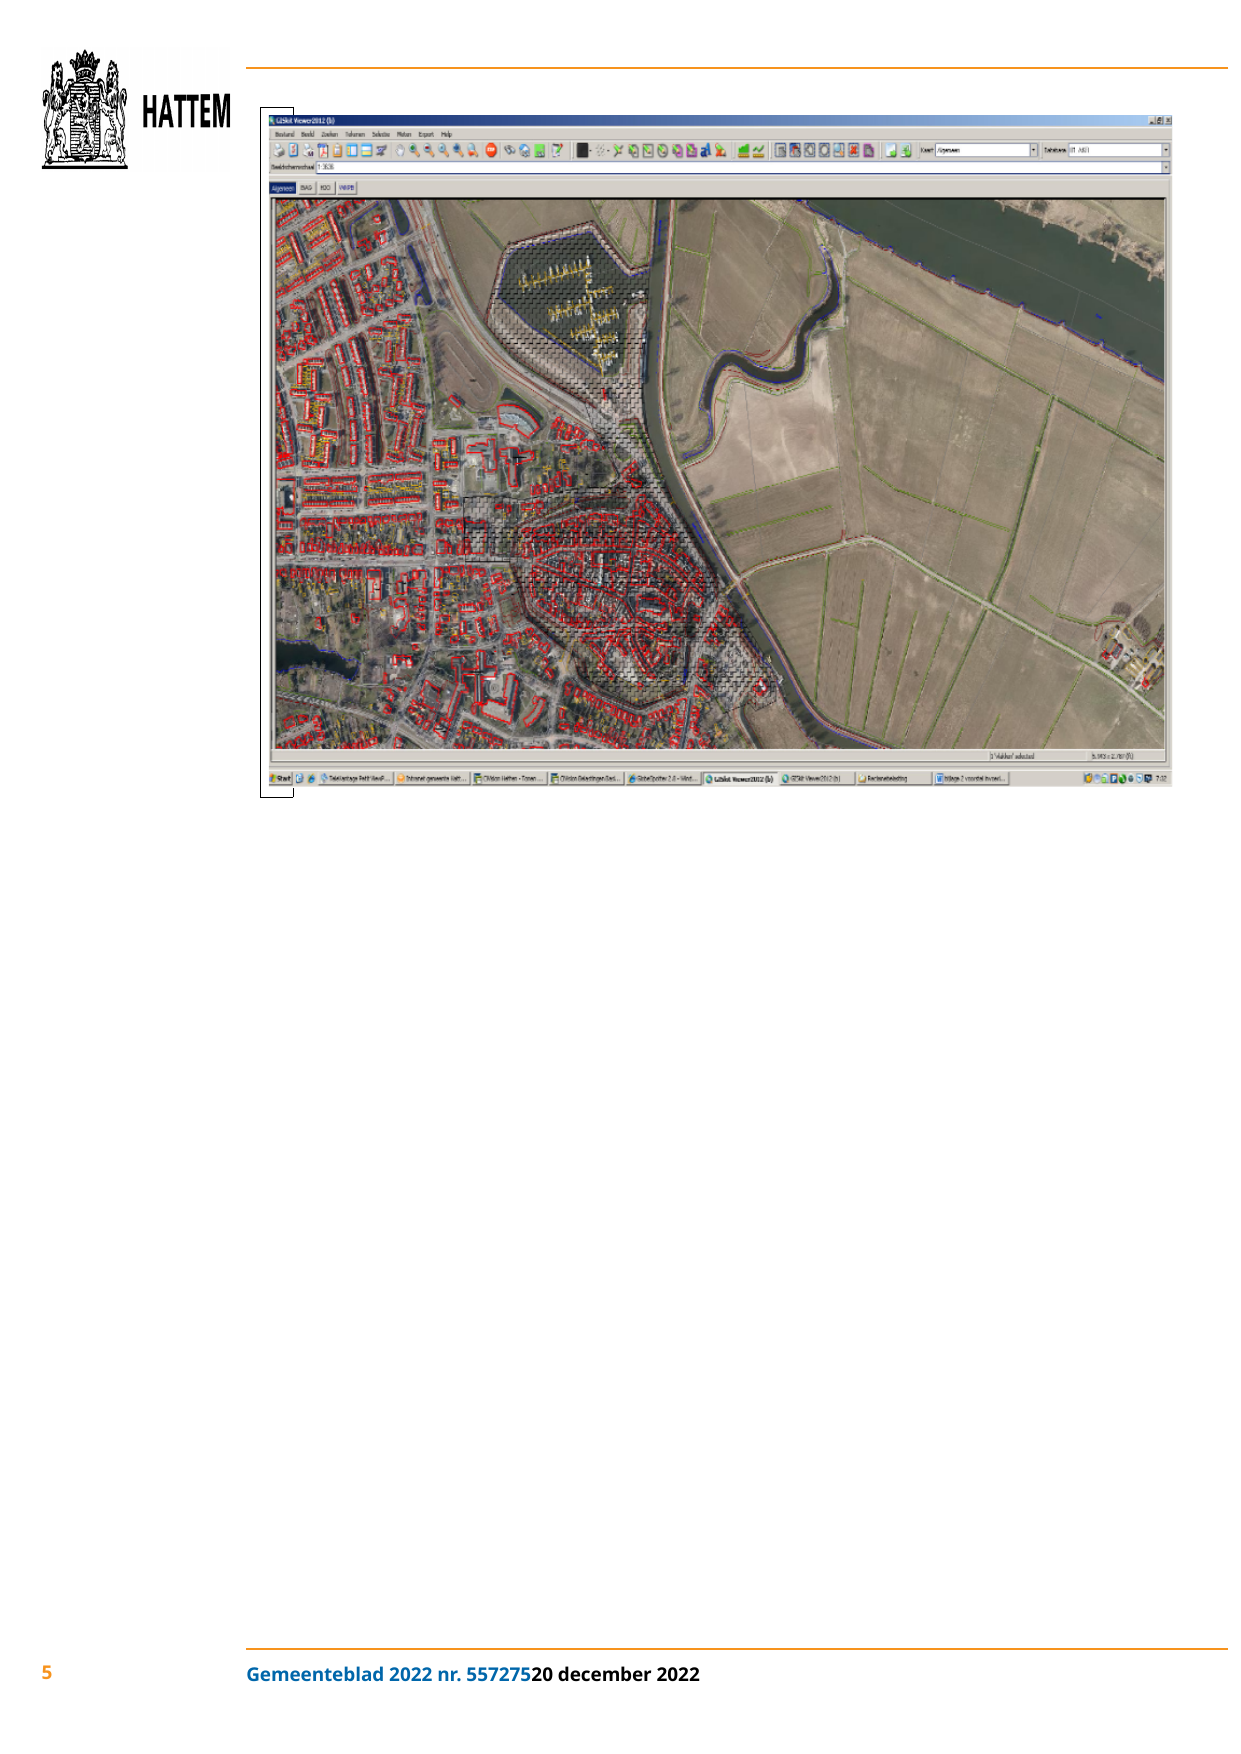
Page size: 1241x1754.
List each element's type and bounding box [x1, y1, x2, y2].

picture [41, 47, 231, 172]
picture [268, 115, 1173, 788]
